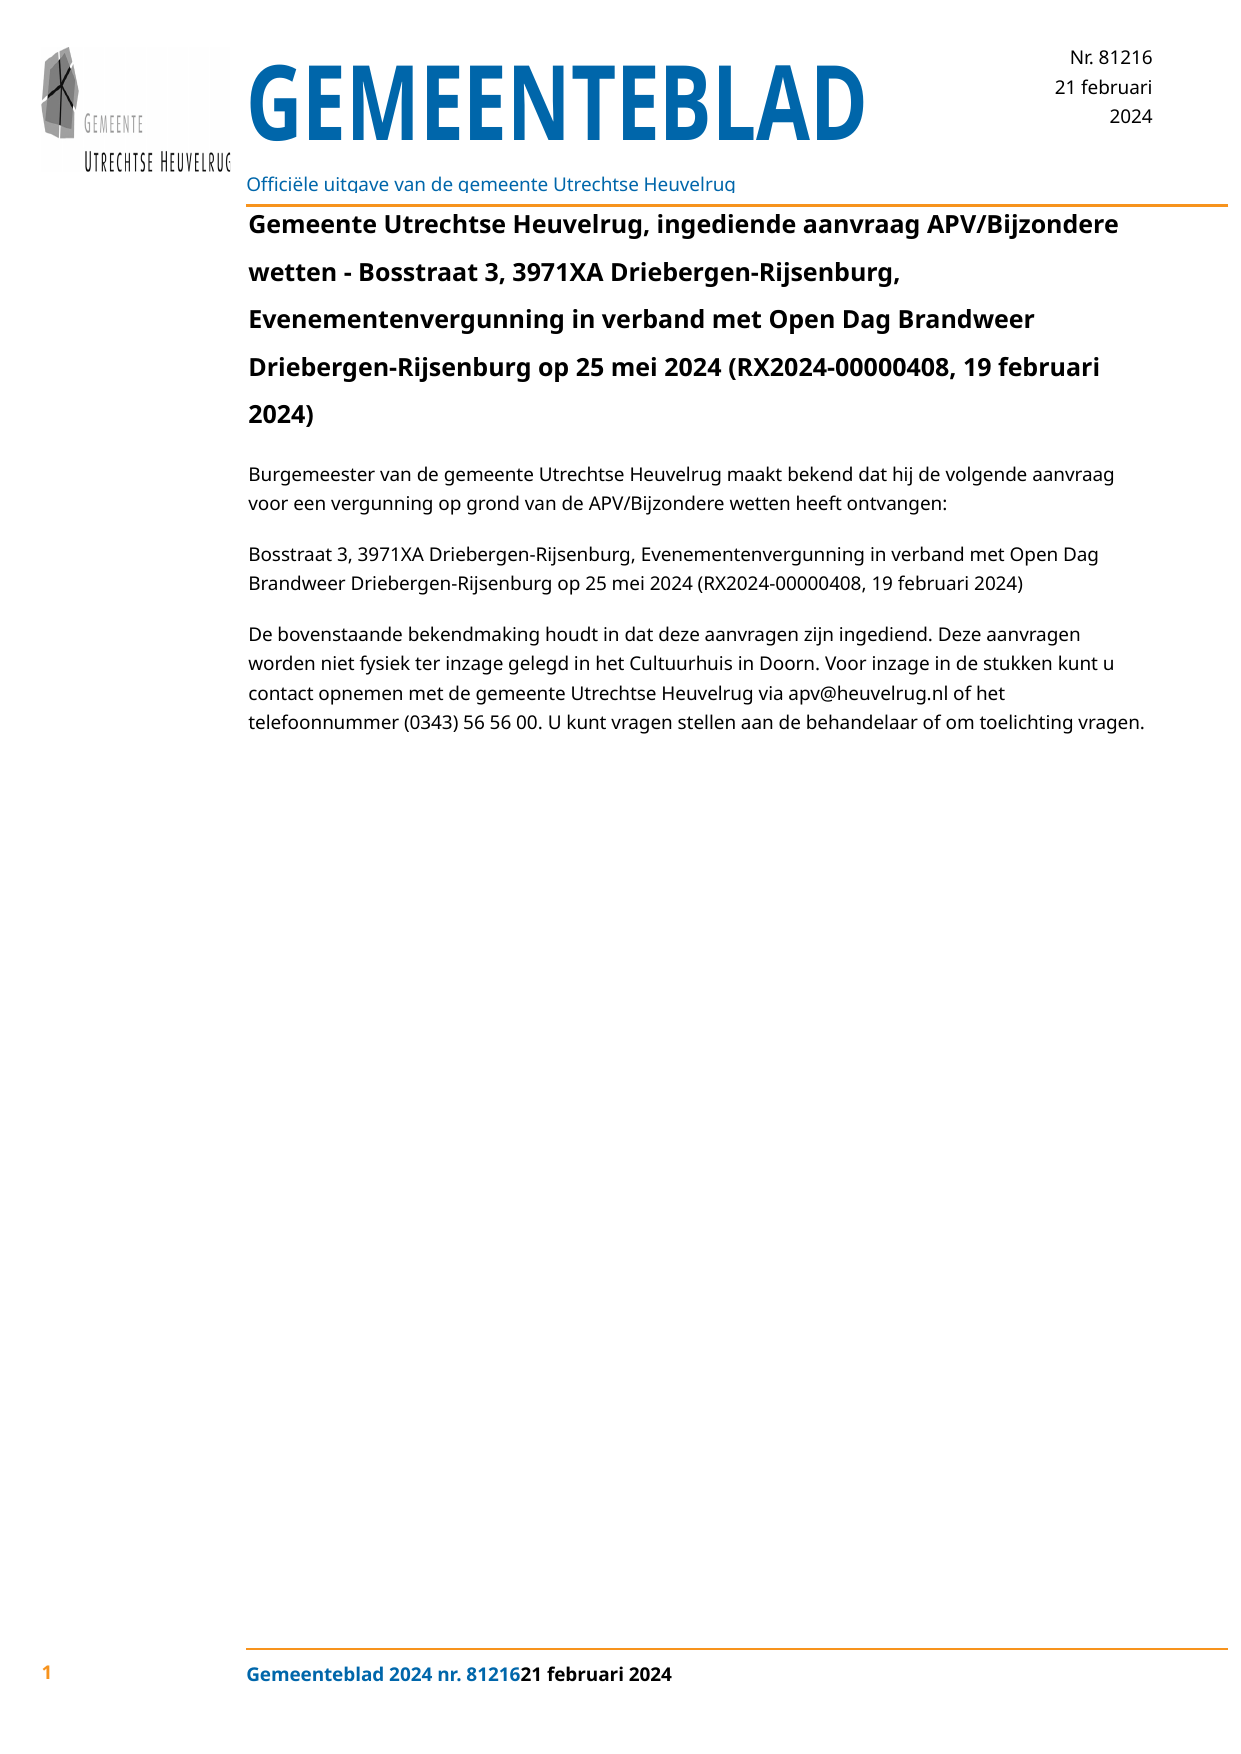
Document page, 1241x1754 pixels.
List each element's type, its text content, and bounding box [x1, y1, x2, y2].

text De bovenstaande bekendmaking houdt in dat deze aanvragen zijn ingediend. Deze aanvragen worden niet fysiek ter inzage gelegd in het Cultuurhuis in Doorn. Voor inzage in de stukken kunt u contact opnemen met de gemeente Utrechtse Heuvelrug via apv@heuvelrug.nl of het telefoonnummer (0343) 56 56 00. U kunt vragen stellen aan de behandelaar of om toelichting vragen. [248, 621, 1152, 735]
picture [41, 47, 231, 172]
text Bosstraat 3, 3971XA Driebergen-Rijsenburg, Evenementenvergunning in verband met Open Dag Brandweer Driebergen-Rijsenburg op 25 mei 2024 (RX2024-00000408, 19 februari 2024) [248, 541, 1152, 596]
text Gemeente Utrechtse Heuvelrug, ingediende aanvraag APV/Bijzondere wetten - Bosstraat 3, 3971XA Driebergen-Rijsenburg, Evenementenvergunning in verband met Open Dag Brandweer Driebergen-Rijsenburg op 25 mei 2024 (RX2024-00000408, 19 februari 2024) [248, 207, 1152, 431]
text Burgemeester van de gemeente Utrechtse Heuvelrug maakt bekend dat hij de volgende aanvraag voor een vergunning op grond van de APV/Bijzondere wetten heeft ontvangen: [248, 461, 1152, 516]
